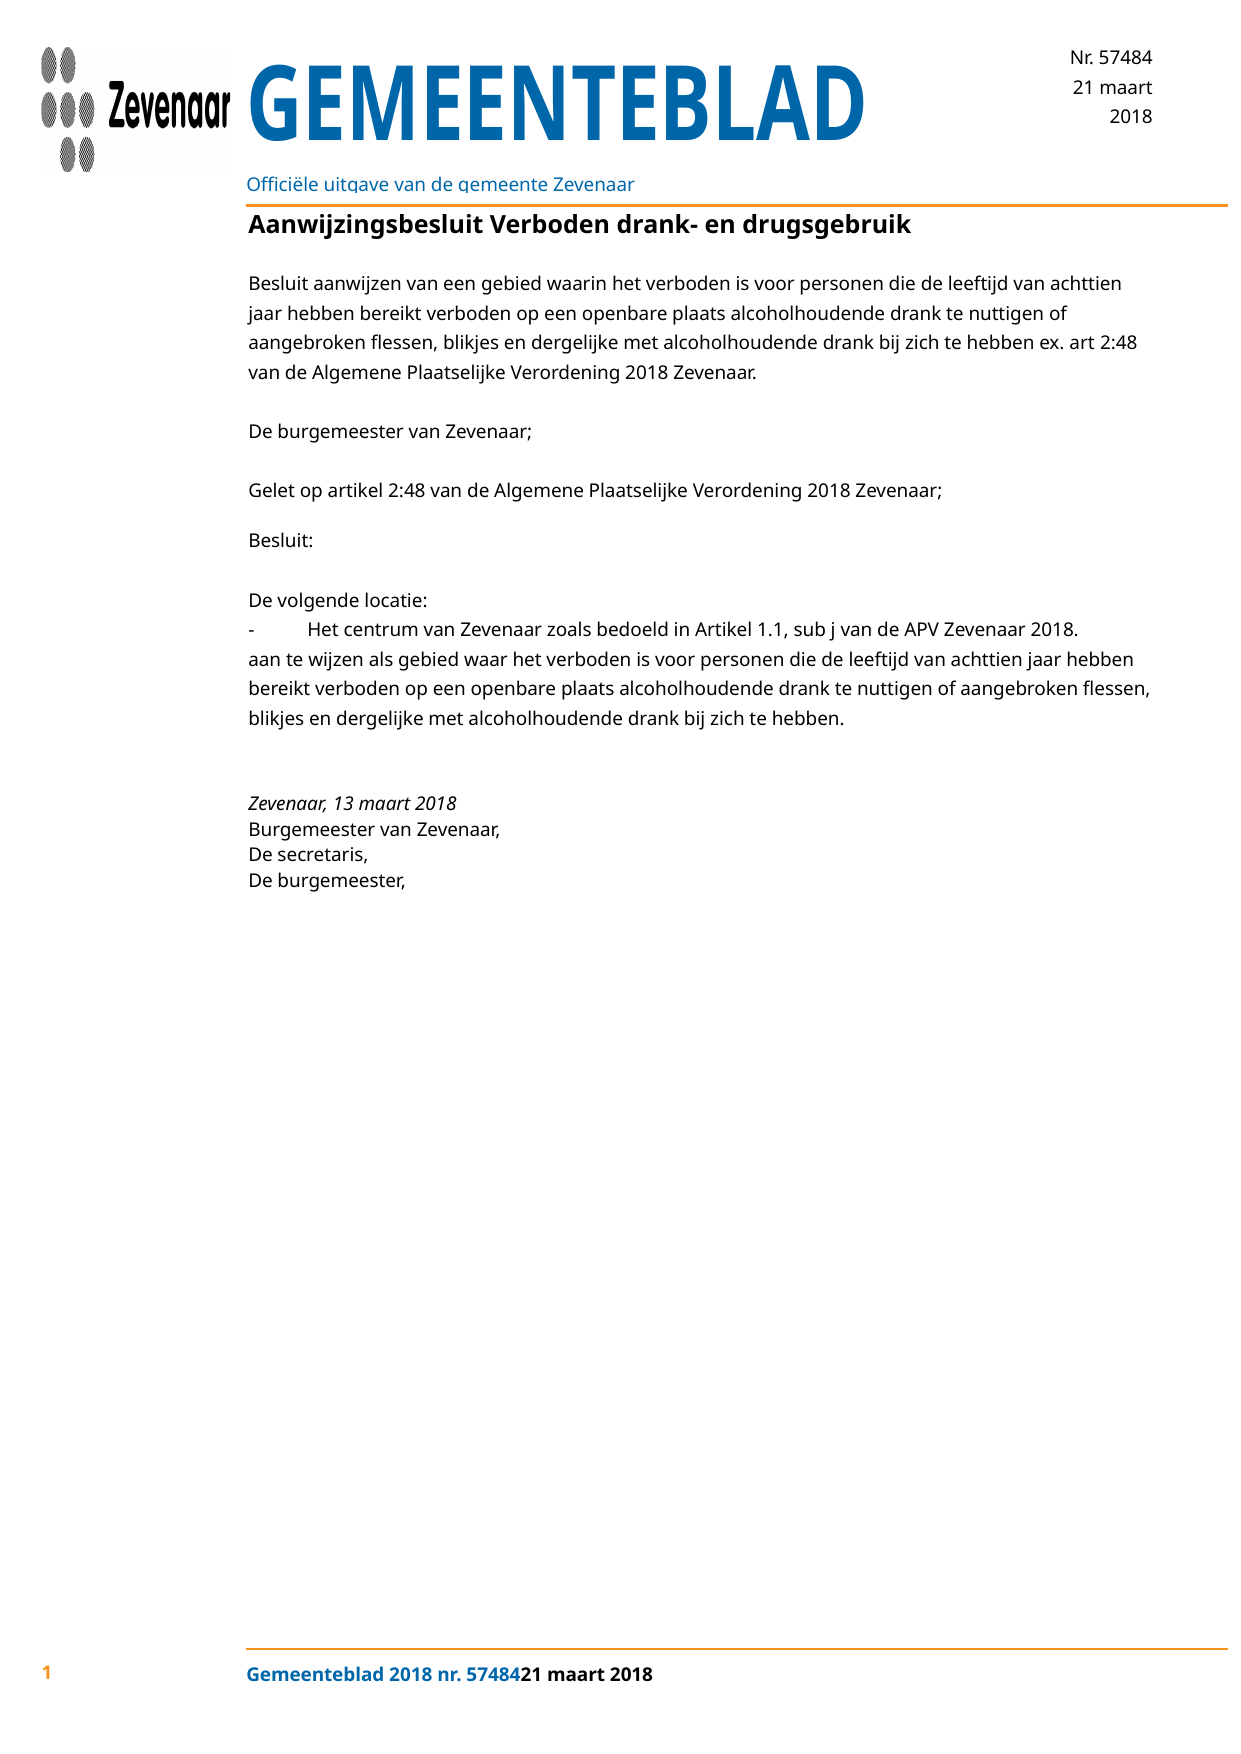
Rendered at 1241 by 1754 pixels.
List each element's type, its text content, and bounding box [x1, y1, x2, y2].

text De burgemeester, [248, 867, 1152, 893]
list Het centrum van Zevenaar zoals bedoeld in Artikel 1.1, sub j van de APV Zevenaar 2018. [248, 616, 1152, 642]
text De burgemeester van Zevenaar; [248, 418, 1152, 444]
text Gelet op artikel 2:48 van de Algemene Plaatselijke Verordening 2018 Zevenaar; [248, 477, 1152, 503]
text De volgende locatie: [248, 587, 1152, 613]
text Besluit: [248, 528, 1152, 553]
text aan te wijzen als gebied waar het verboden is voor personen die de leeftijd van achttien jaar hebben bereikt verboden op een openbare plaats alcoholhoudende drank te nuttigen of aangebroken flessen, blikjes en dergelijke met alcoholhoudende drank bij zich te hebben. [248, 646, 1152, 731]
text Besluit aanwijzen van een gebied waarin het verboden is voor personen die de leeftijd van achttien jaar hebben bereikt verboden op een openbare plaats alcoholhoudende drank te nuttigen of aangebroken flessen, blikjes en dergelijke met alcoholhoudende drank bij zich te hebben ex. art 2:48 van de Algemene Plaatselijke Verordening 2018 Zevenaar. [248, 270, 1152, 385]
text De secretaris, [248, 842, 1152, 867]
picture [41, 47, 231, 172]
text Burgemeester van Zevenaar, [248, 816, 1152, 842]
text Aanwijzingsbesluit Verboden drank- en drugsgebruik [248, 207, 1152, 241]
text Zevenaar, 13 maart 2018 [248, 790, 1152, 816]
